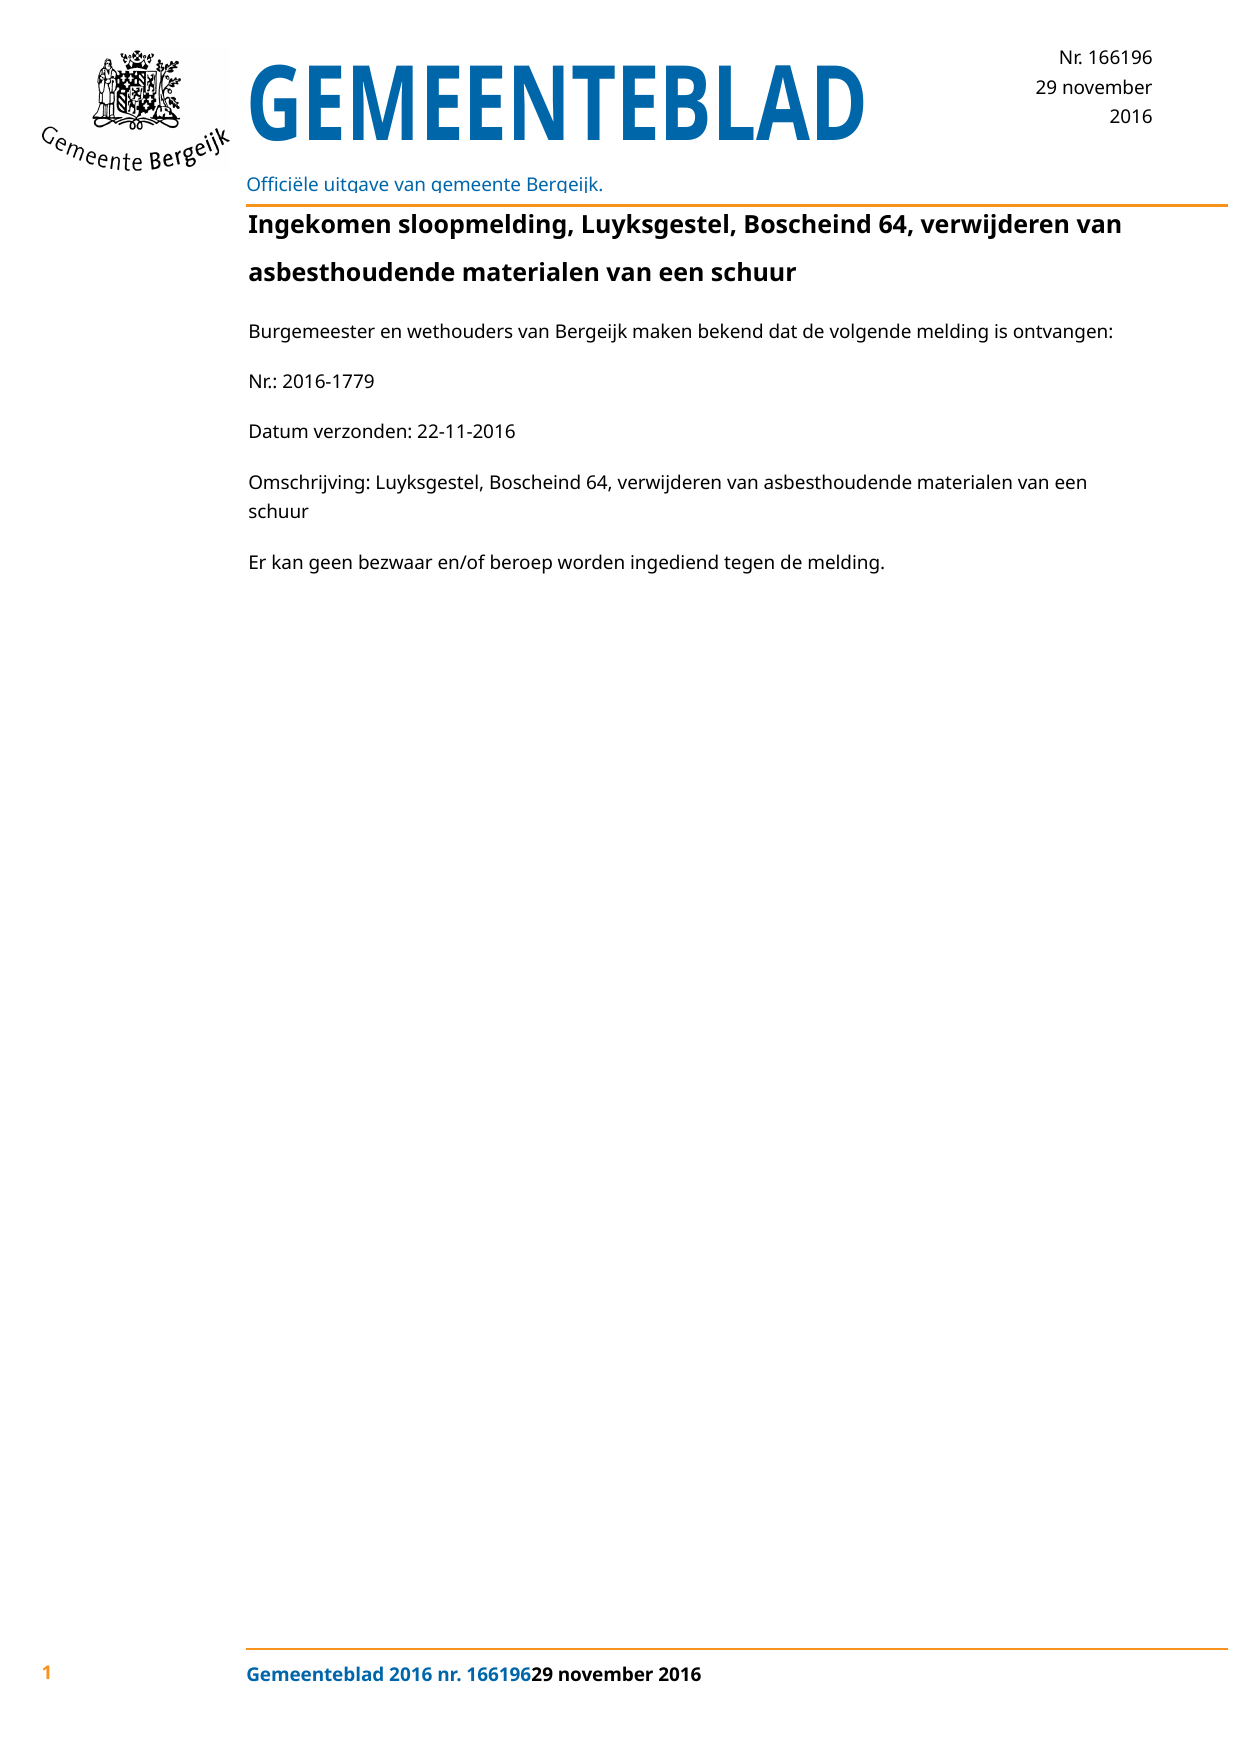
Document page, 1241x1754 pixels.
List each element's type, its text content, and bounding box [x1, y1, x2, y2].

text Omschrijving: Luyksgestel, Boscheind 64, verwijderen van asbesthoudende materialen van een schuur [248, 469, 1152, 524]
picture [41, 47, 231, 172]
text Ingekomen sloopmelding, Luyksgestel, Boscheind 64, verwijderen van asbesthoudende materialen van een schuur [248, 207, 1152, 288]
text Burgemeester en wethouders van Bergeijk maken bekend dat de volgende melding is ontvangen: [248, 318, 1152, 344]
text Nr.: 2016-1779 [248, 368, 1152, 394]
text Er kan geen bezwaar en/of beroep worden ingediend tegen de melding. [248, 549, 1152, 575]
text Datum verzonden: 22-11-2016 [248, 419, 1152, 444]
